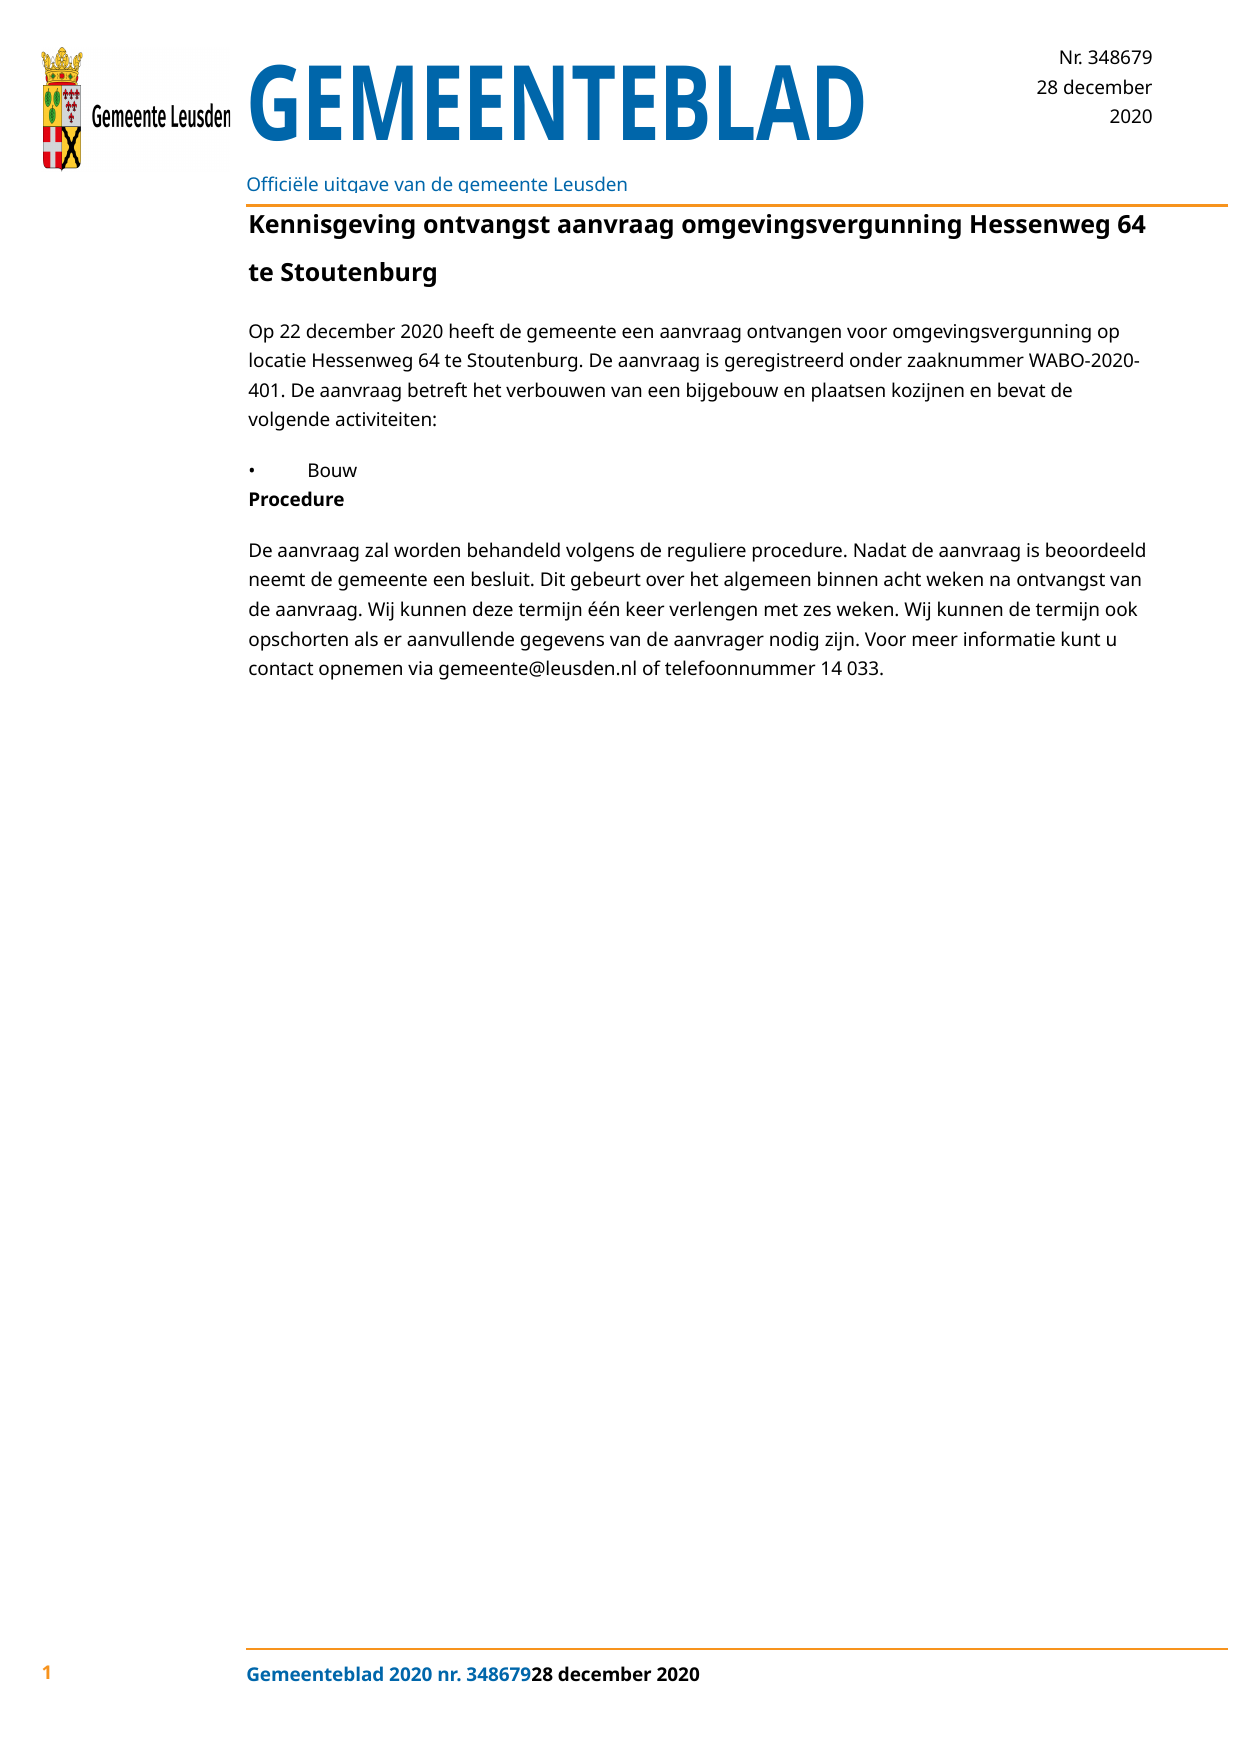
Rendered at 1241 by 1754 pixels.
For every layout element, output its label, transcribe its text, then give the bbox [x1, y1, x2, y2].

text Kennisgeving ontvangst aanvraag omgevingsvergunning Hessenweg 64 te Stoutenburg [248, 207, 1152, 288]
picture [41, 47, 231, 172]
text De aanvraag zal worden behandeld volgens de reguliere procedure. Nadat de aanvraag is beoordeeld neemt de gemeente een besluit. Dit gebeurt over het algemeen binnen acht weken na ontvangst van de aanvraag. Wij kunnen deze termijn één keer verlengen met zes weken. Wij kunnen de termijn ook opschorten als er aanvullende gegevens van de aanvrager nodig zijn. Voor meer informatie kunt u contact opnemen via gemeente@leusden.nl of telefoonnummer 14 033. [248, 537, 1152, 681]
text Procedure [248, 487, 1152, 512]
text Op 22 december 2020 heeft de gemeente een aanvraag ontvangen voor omgevingsvergunning op locatie Hessenweg 64 te Stoutenburg. De aanvraag is geregistreerd onder zaaknummer WABO-2020-401. De aanvraag betreft het verbouwen van een bijgebouw en plaatsen kozijnen en bevat de volgende activiteiten: [248, 318, 1152, 432]
list Bouw [248, 457, 1152, 483]
